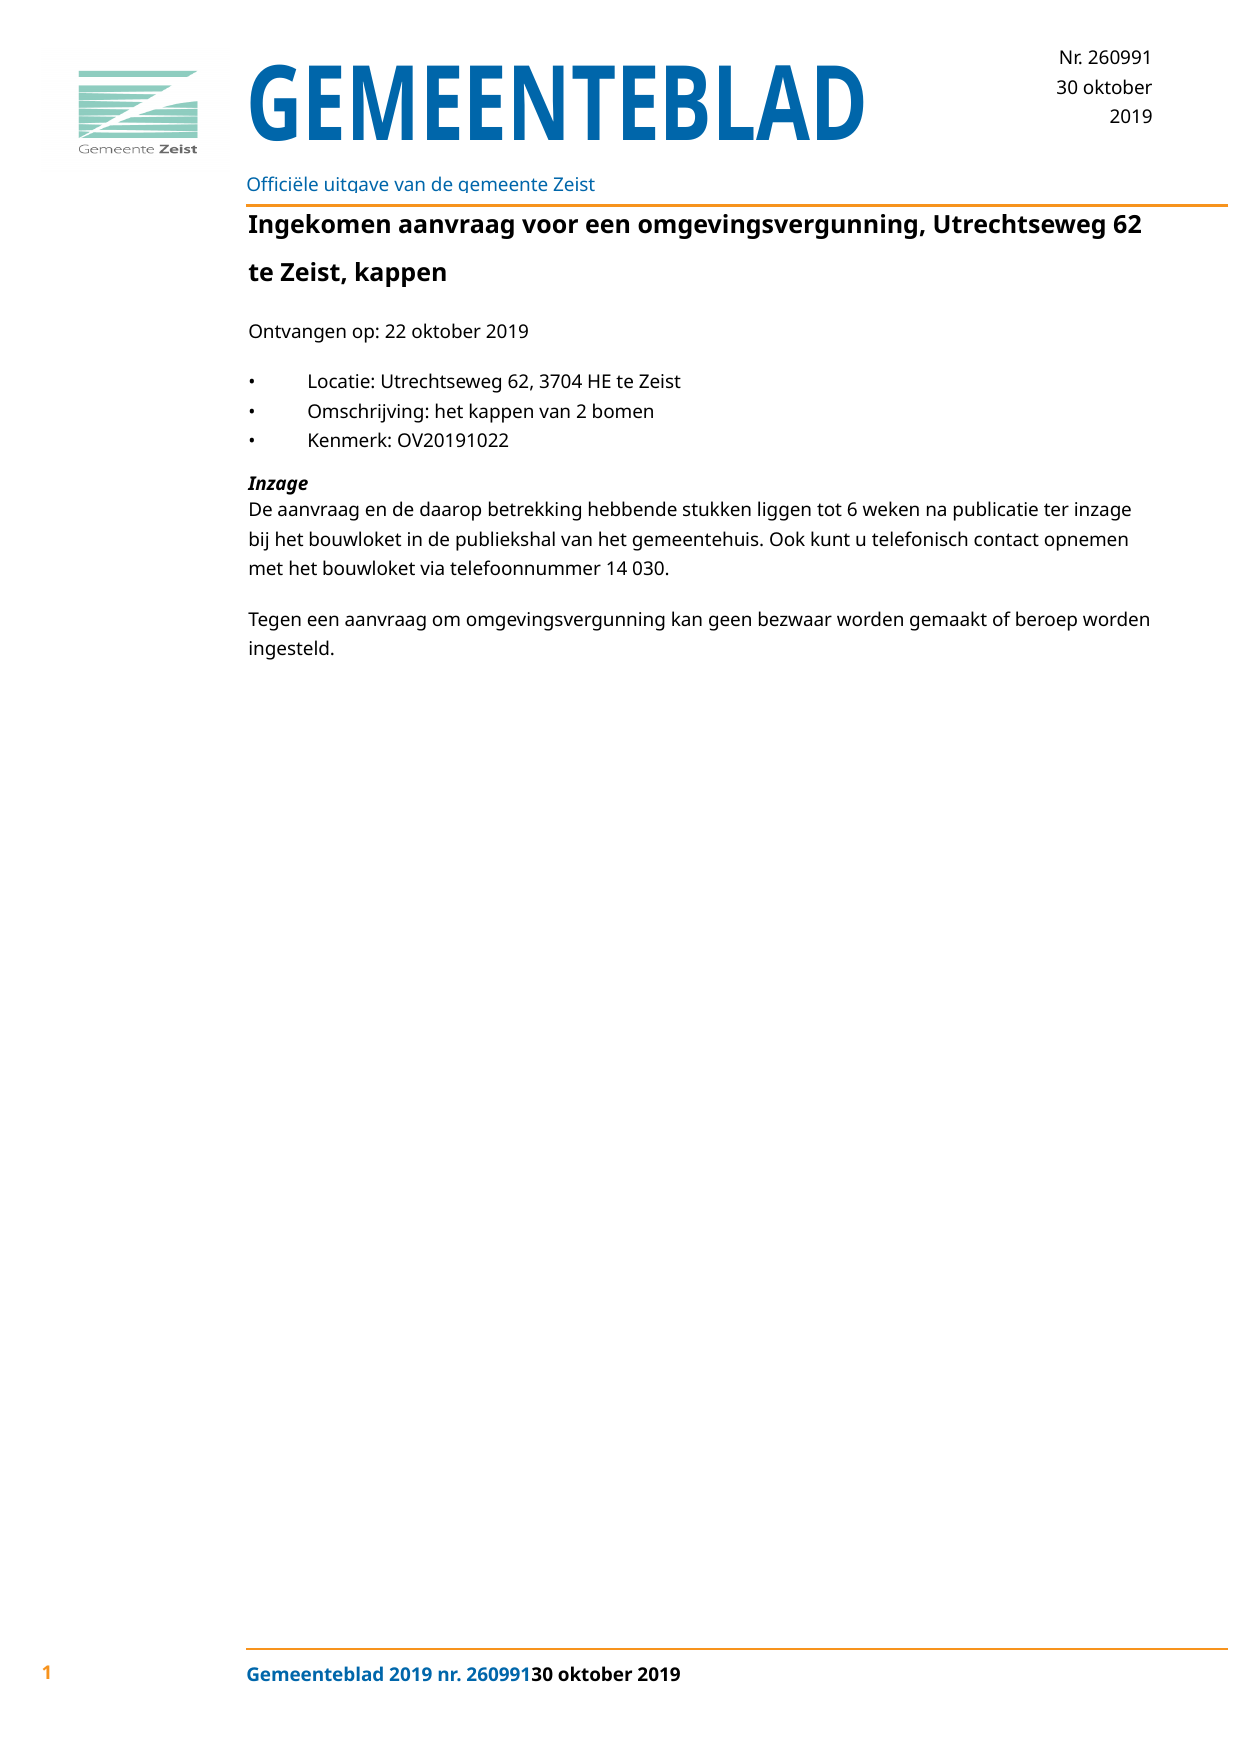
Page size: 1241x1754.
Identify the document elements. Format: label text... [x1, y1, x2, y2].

list Locatie: Utrechtseweg 62, 3704 HE te Zeist [248, 368, 1152, 394]
text Tegen een aanvraag om omgevingsvergunning kan geen bezwaar worden gemaakt of beroep worden ingesteld. [248, 606, 1152, 661]
list Kenmerk: OV20191022 [248, 427, 1152, 453]
list Omschrijving: het kappen van 2 bomen [248, 398, 1152, 424]
picture [41, 47, 231, 172]
text Ingekomen aanvraag voor een omgevingsvergunning, Utrechtseweg 62 te Zeist, kappen [248, 207, 1152, 288]
text Ontvangen op: 22 oktober 2019 [248, 318, 1152, 344]
text Inzage [248, 471, 1152, 496]
text De aanvraag en de daarop betrekking hebbende stukken liggen tot 6 weken na publicatie ter inzage bij het bouwloket in de publiekshal van het gemeentehuis. Ook kunt u telefonisch contact opnemen met het bouwloket via telefoonnummer 14 030. [248, 496, 1152, 581]
